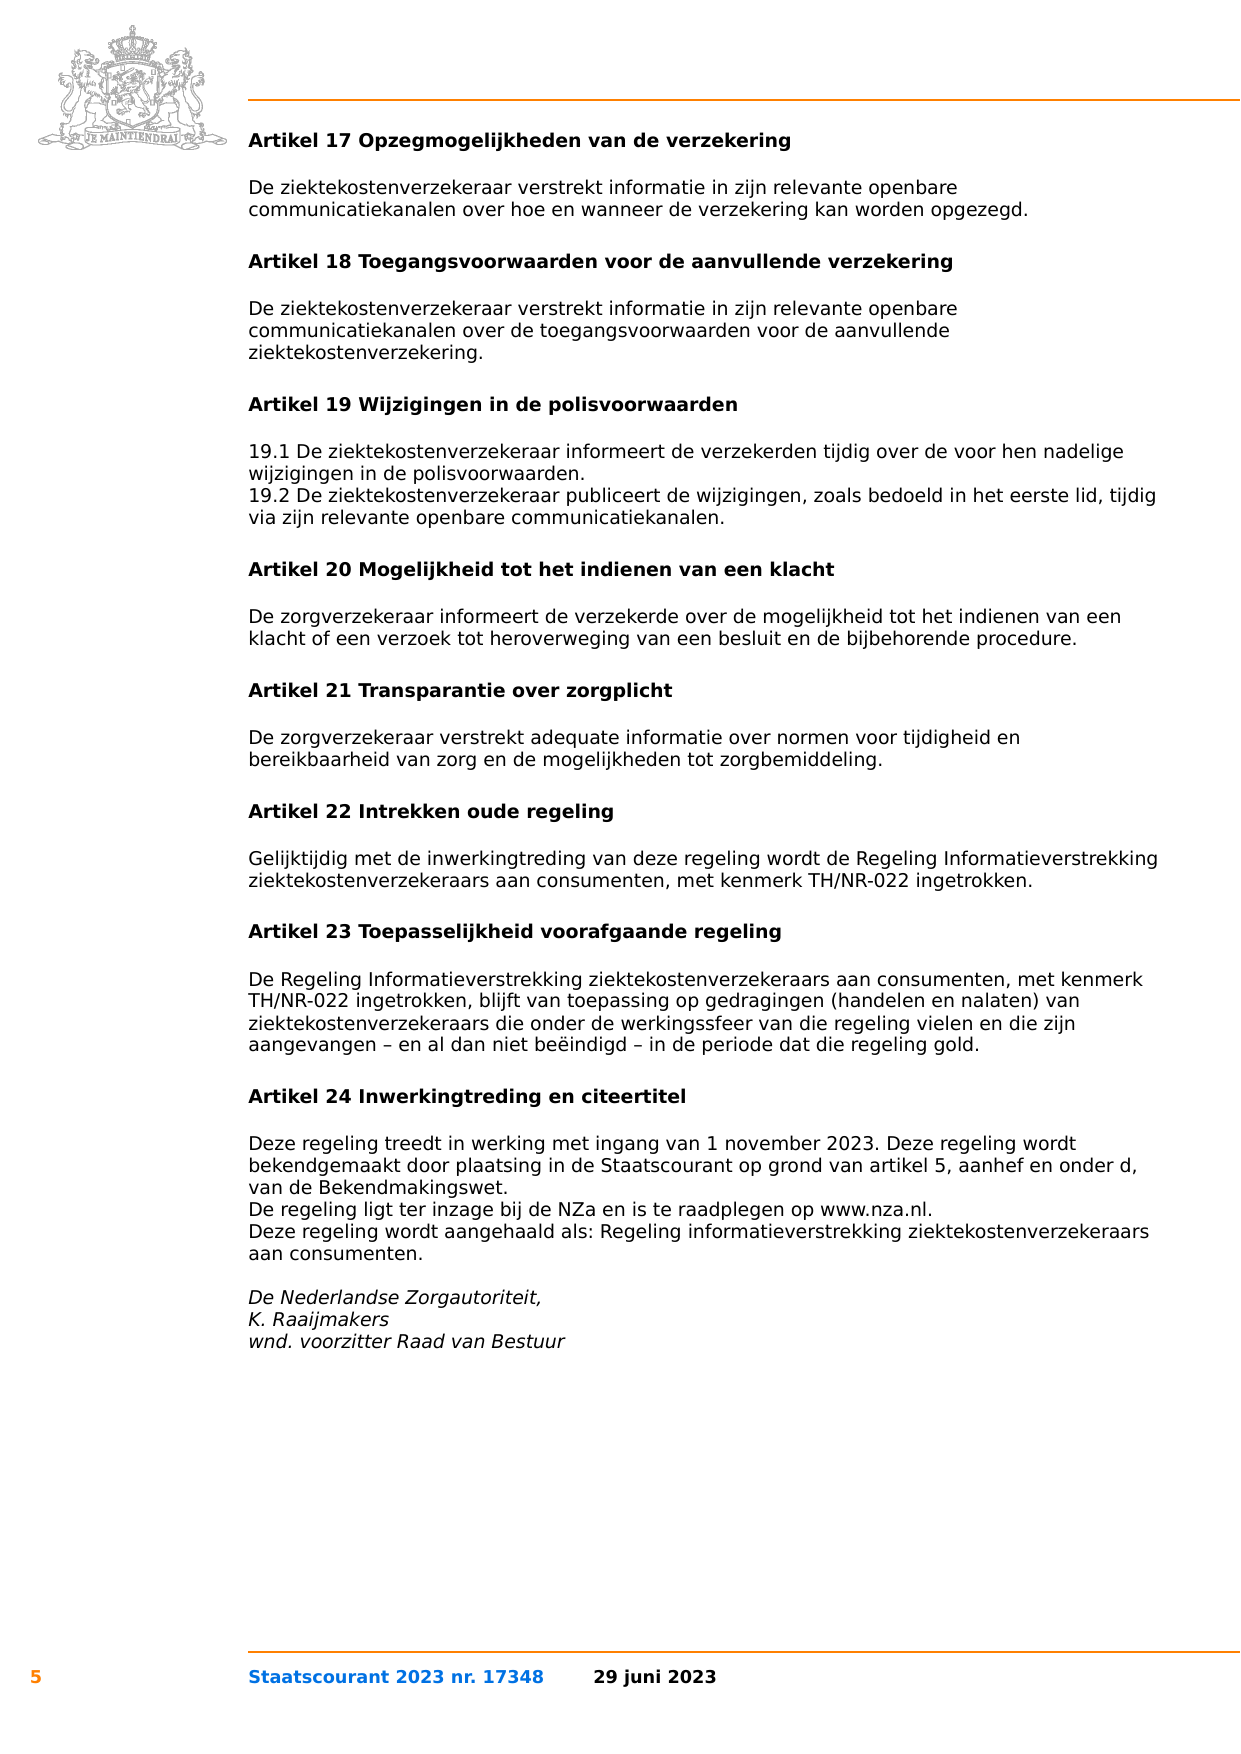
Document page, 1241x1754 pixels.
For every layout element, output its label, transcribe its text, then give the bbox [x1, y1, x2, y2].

subtitle Artikel 18 Toegangsvoorwaarden voor de aanvullende verzekering [248, 251, 1163, 273]
text Deze regeling wordt aangehaald als: Regeling informatieverstrekking ziektekostenverzekeraars aan consumenten. [248, 1221, 1163, 1265]
subtitle Artikel 20 Mogelijkheid tot het indienen van een klacht [248, 559, 1163, 581]
text Deze regeling treedt in werking met ingang van 1 november 2023. Deze regeling wordt bekendgemaakt door plaatsing in de Staatscourant op grond van artikel 5, aanhef en onder d, van de Bekendmakingswet. [248, 1133, 1163, 1199]
text De regeling ligt ter inzage bij de NZa en is te raadplegen op www.nza.nl. [248, 1199, 1163, 1221]
text De Nederlandse Zorgautoriteit, K. Raaijmakers wnd. voorzitter Raad van Bestuur [248, 1287, 1163, 1353]
text 19.1 De ziektekostenverzekeraar informeert de verzekerden tijdig over de voor hen nadelige wijzigingen in de polisvoorwaarden. [248, 441, 1163, 485]
subtitle Artikel 23 Toepasselijkheid voorafgaande regeling [248, 921, 1163, 943]
text De zorgverzekeraar verstrekt adequate informatie over normen voor tijdigheid en bereikbaarheid van zorg en de mogelijkheden tot zorgbemiddeling. [248, 727, 1163, 771]
subtitle Artikel 22 Intrekken oude regeling [248, 801, 1163, 822]
subtitle Artikel 19 Wijzigingen in de polisvoorwaarden [248, 394, 1163, 416]
text De ziektekostenverzekeraar verstrekt informatie in zijn relevante openbare communicatiekanalen over de toegangsvoorwaarden voor de aanvullende ziektekostenverzekering. [248, 298, 1163, 364]
text Gelijktijdig met de inwerkingtreding van deze regeling wordt de Regeling Informatieverstrekking ziektekostenverzekeraars aan consumenten, met kenmerk TH/NR-022 ingetrokken. [248, 847, 1163, 891]
text 19.2 De ziektekostenverzekeraar publiceert de wijzigingen, zoals bedoeld in het eerste lid, tijdig via zijn relevante openbare communicatiekanalen. [248, 485, 1163, 529]
text De zorgverzekeraar informeert de verzekerde over de mogelijkheid tot het indienen van een klacht of een verzoek tot heroverweging van een besluit en de bijbehorende procedure. [248, 606, 1163, 649]
text De Regeling Informatieverstrekking ziektekostenverzekeraars aan consumenten, met kenmerk TH/NR-022 ingetrokken, blijft van toepassing op gedragingen (handelen en nalaten) van ziektekostenverzekeraars die onder de werkingssfeer van die regeling vielen en die zijn aangevangen – en al dan niet beëindigd – in de periode dat die regeling gold. [248, 968, 1163, 1056]
text De ziektekostenverzekeraar verstrekt informatie in zijn relevante openbare communicatiekanalen over hoe en wanneer de verzekering kan worden opgezegd. [248, 177, 1163, 221]
picture [38, 25, 227, 150]
subtitle Artikel 21 Transparantie over zorgplicht [248, 679, 1163, 702]
subtitle Artikel 24 Inwerkingtreding en citeertitel [248, 1086, 1163, 1108]
subtitle Artikel 17 Opzegmogelijkheden van de verzekering [248, 130, 1163, 152]
